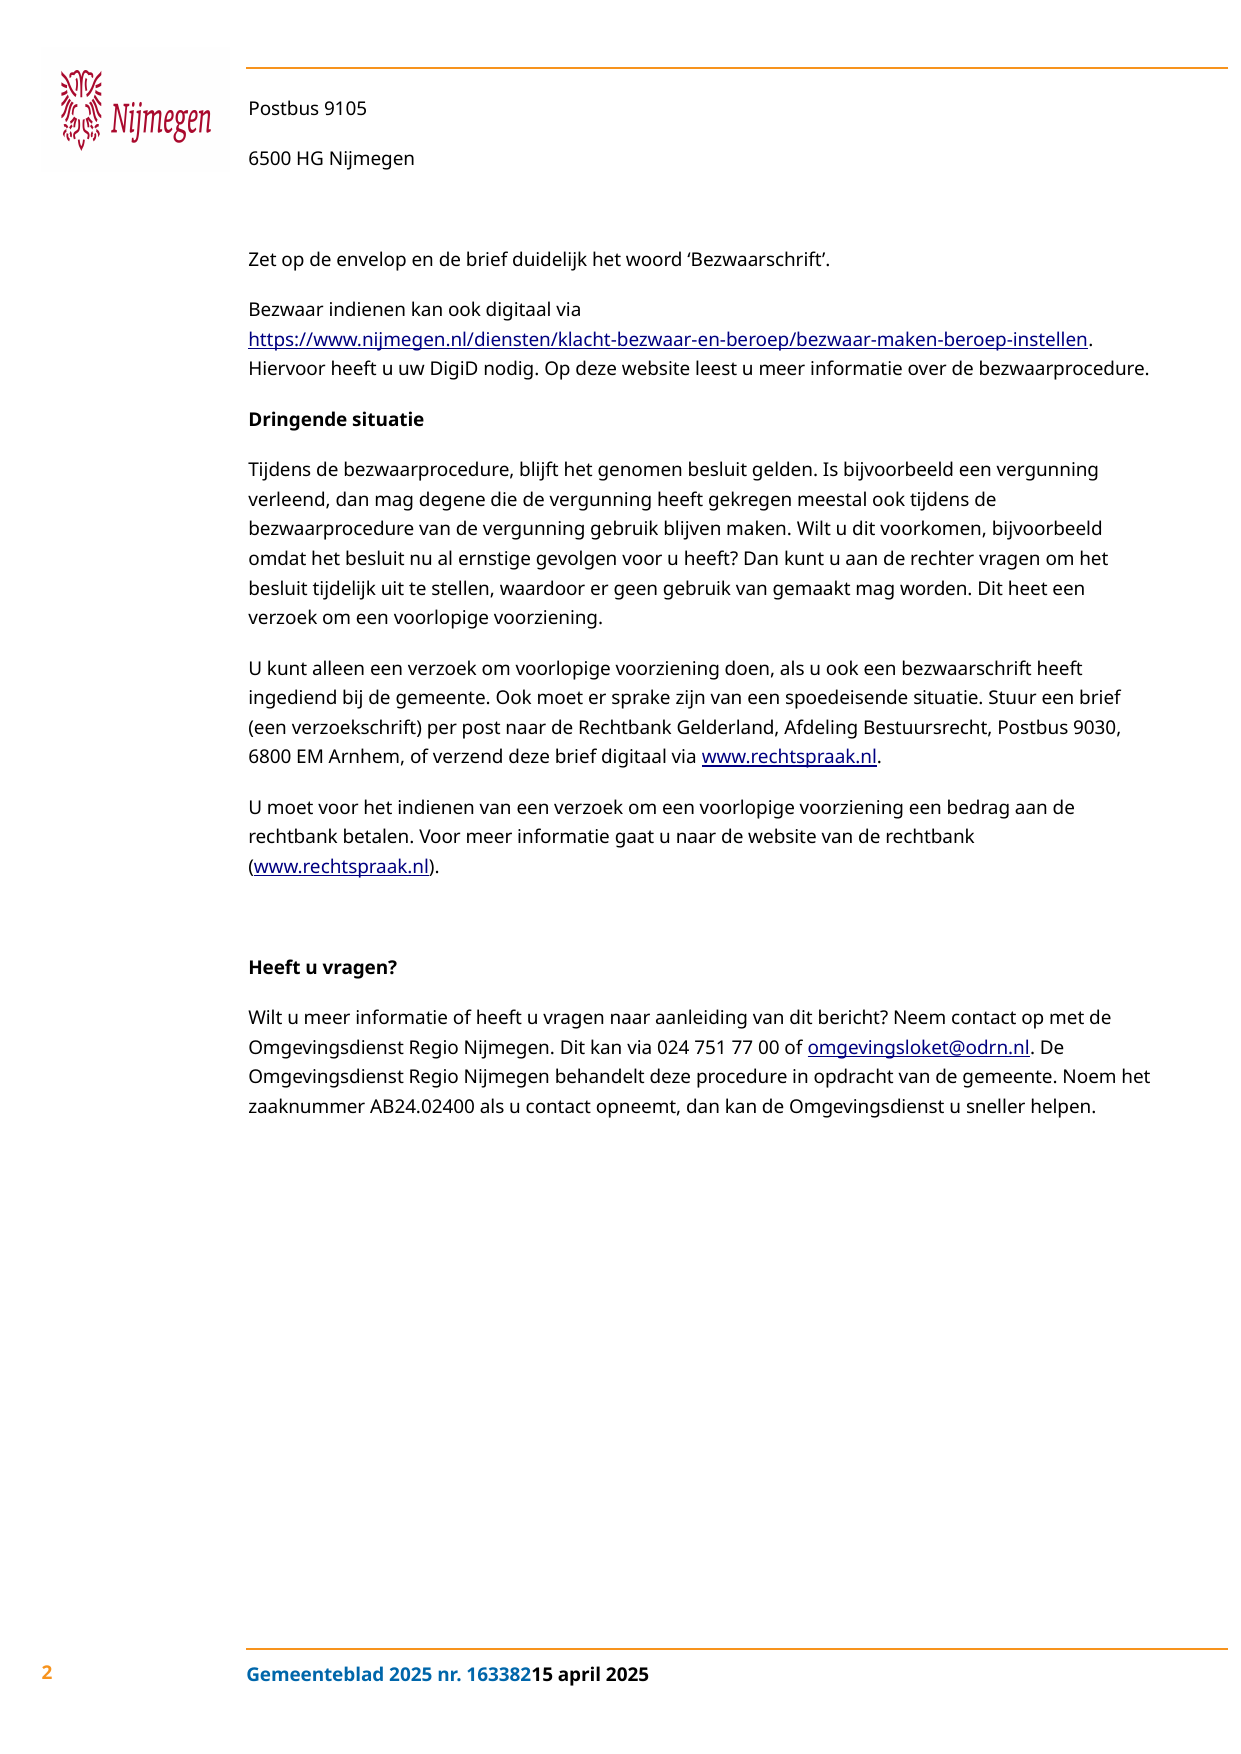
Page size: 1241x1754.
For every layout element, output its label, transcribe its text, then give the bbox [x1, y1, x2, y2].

text Heeft u vragen? [248, 954, 1152, 980]
picture [41, 47, 231, 172]
text U moet voor het indienen van een verzoek om een voorlopige voorziening een bedrag aan de rechtbank betalen. Voor meer informatie gaat u naar de website van de rechtbank (www.rechtspraak.nl). [248, 794, 1152, 879]
text Bezwaar indienen kan ook digitaal via https://www.nijmegen.nl/diensten/klacht-bezwaar-en-beroep/bezwaar-maken-beroep-instellen. Hiervoor heeft u uw DigiD nodig. Op deze website leest u meer informatie over de bezwaarprocedure. [248, 296, 1152, 381]
text U kunt alleen een verzoek om voorlopige voorziening doen, als u ook een bezwaarschrift heeft ingediend bij de gemeente. Ook moet er sprake zijn van een spoedeisende situatie. Stuur een brief (een verzoekschrift) per post naar de Rechtbank Gelderland, Afdeling Bestuursrecht, Postbus 9030, 6800 EM Arnhem, of verzend deze brief digitaal via www.rechtspraak.nl. [248, 655, 1152, 769]
text Postbus 9105 [248, 95, 1152, 121]
text 6500 HG Nijmegen [248, 145, 1152, 171]
text Tijdens de bezwaarprocedure, blijft het genomen besluit gelden. Is bijvoorbeeld een vergunning verleend, dan mag degene die de vergunning heeft gekregen meestal ook tijdens de bezwaarprocedure van de vergunning gebruik blijven maken. Wilt u dit voorkomen, bijvoorbeeld omdat het besluit nu al ernstige gevolgen voor u heeft? Dan kunt u aan de rechter vragen om het besluit tijdelijk uit te stellen, waardoor er geen gebruik van gemaakt mag worden. Dit heet een verzoek om een voorlopige voorziening. [248, 456, 1152, 630]
text Wilt u meer informatie of heeft u vragen naar aanleiding van dit bericht? Neem contact op met de Omgevingsdienst Regio Nijmegen. Dit kan via 024 751 77 00 of omgevingsloket@odrn.nl. De Omgevingsdienst Regio Nijmegen behandelt deze procedure in opdracht van de gemeente. Noem het zaaknummer AB24.02400 als u contact opneemt, dan kan de Omgevingsdienst u sneller helpen. [248, 1004, 1152, 1119]
text Zet op de envelop en de brief duidelijk het woord ‘Bezwaarschrift’. [248, 246, 1152, 272]
text Dringende situatie [248, 406, 1152, 432]
